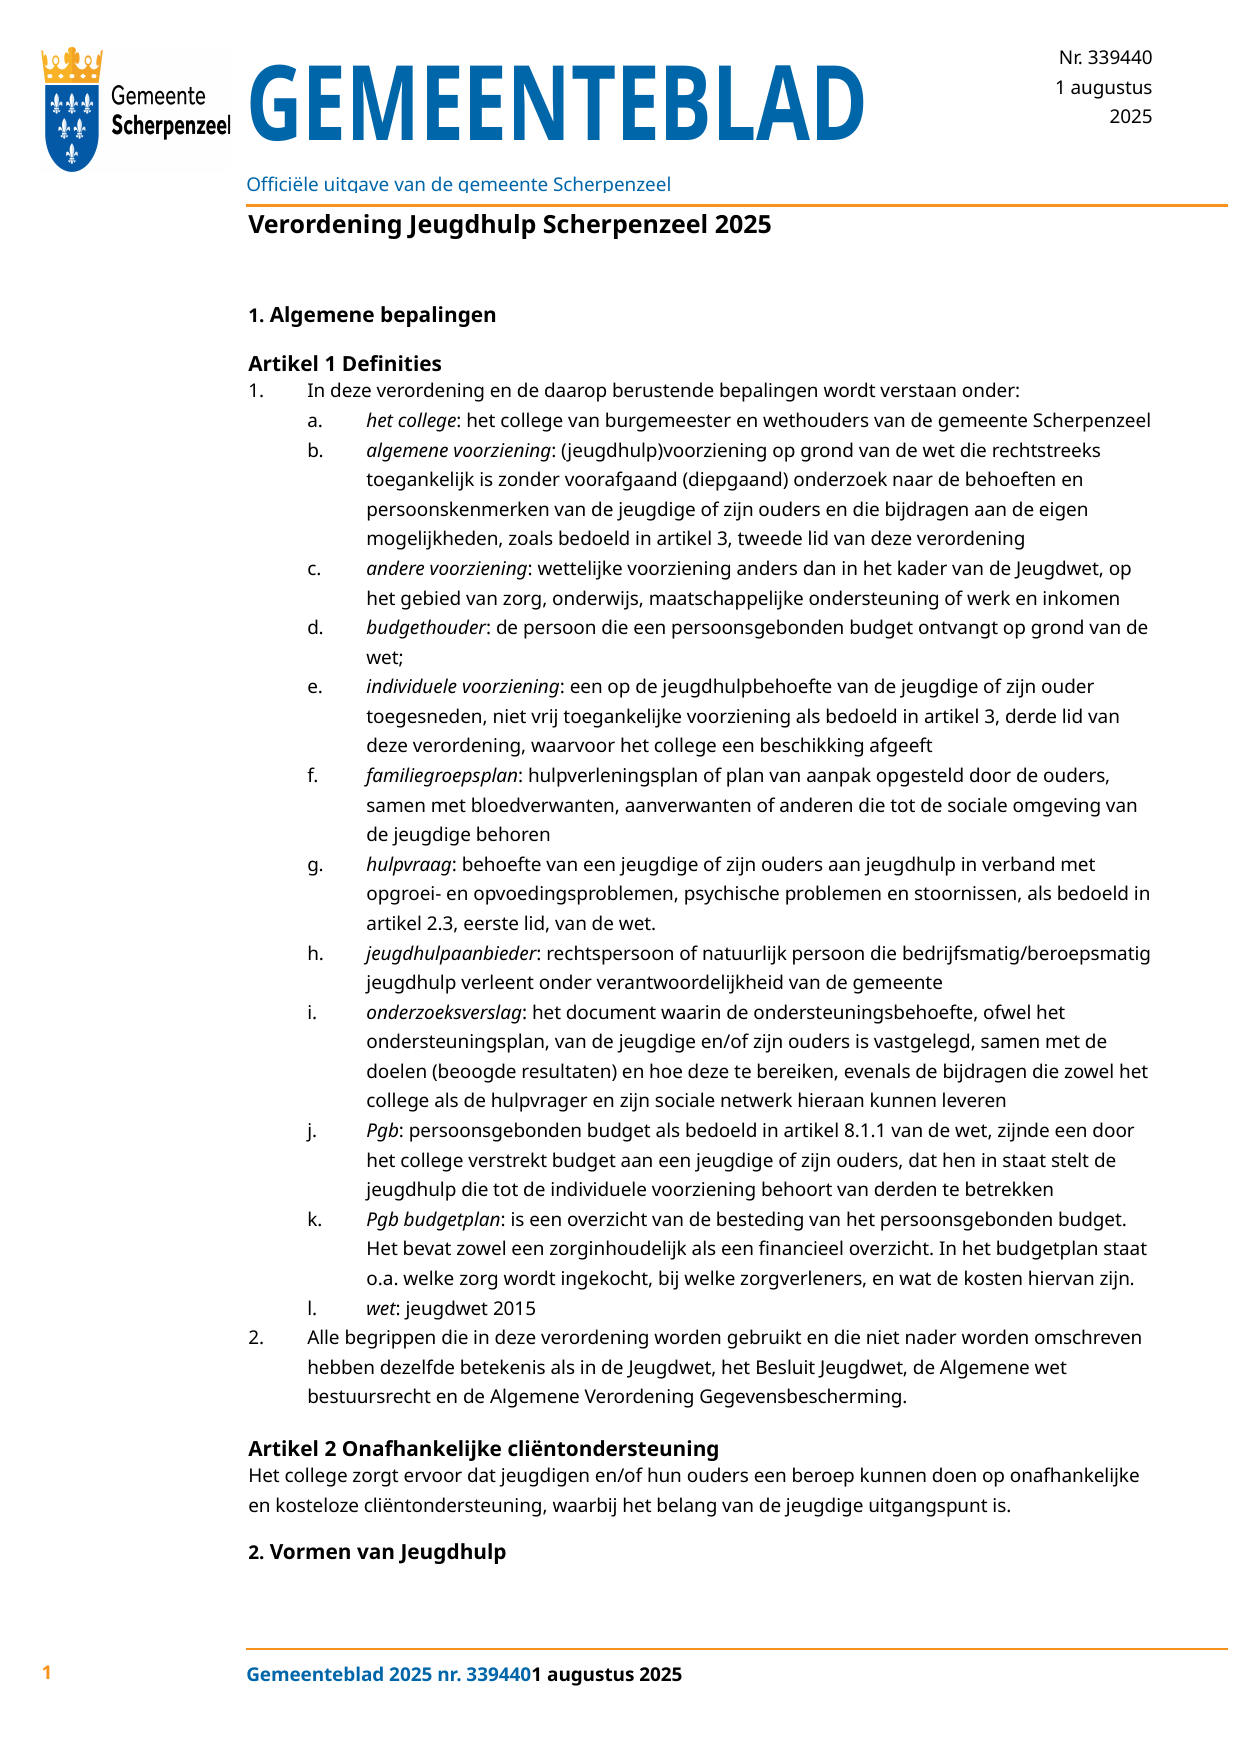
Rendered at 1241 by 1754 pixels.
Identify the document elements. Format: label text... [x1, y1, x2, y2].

text Het college zorgt ervoor dat jeugdigen en/of hun ouders een beroep kunnen doen op onafhankelijke en kosteloze cliëntondersteuning, waarbij het belang van de jeugdige uitgangspunt is. [248, 1462, 1152, 1518]
picture [41, 47, 231, 172]
list wet: jeugdwet 2015 [307, 1295, 1152, 1320]
list andere voorziening: wettelijke voorziening anders dan in het kader van de Jeugdwet, op het gebied van zorg, onderwijs, maatschappelijke ondersteuning of werk en inkomen [307, 555, 1152, 610]
list In deze verordening en de daarop berustende bepalingen wordt verstaan onder: [248, 378, 1152, 403]
list onderzoeksverslag: het document waarin de ondersteuningsbehoefte, ofwel het ondersteuningsplan, van de jeugdige en/of zijn ouders is vastgelegd, samen met de doelen (beoogde resultaten) en hoe deze te bereiken, evenals de bijdragen die zowel het college als de hulpvrager en zijn sociale netwerk hieraan kunnen leveren [307, 999, 1152, 1113]
list familiegroepsplan: hulpverleningsplan of plan van aanpak opgesteld door de ouders, samen met bloedverwanten, aanverwanten of anderen die tot de sociale omgeving van de jeugdige behoren [307, 762, 1152, 847]
list het college: het college van burgemeester en wethouders van de gemeente Scherpenzeel [307, 407, 1152, 433]
text 2. Vormen van Jeugdhulp [248, 1537, 1152, 1566]
text Artikel 1 Definities [248, 349, 1152, 378]
text 1. Algemene bepalingen [248, 300, 1152, 328]
text Artikel 2 Onafhankelijke cliëntondersteuning [248, 1434, 1152, 1462]
text Verordening Jeugdhulp Scherpenzeel 2025 [248, 207, 1152, 241]
list Alle begrippen die in deze verordening worden gebruikt en die niet nader worden omschreven hebben dezelfde betekenis als in de Jeugdwet, het Besluit Jeugdwet, de Algemene wet bestuursrecht en de Algemene Verordening Gegevensbescherming. [248, 1324, 1152, 1409]
list algemene voorziening: (jeugdhulp)voorziening op grond van de wet die rechtstreeks toegankelijk is zonder voorafgaand (diepgaand) onderzoek naar de behoeften en persoonskenmerken van de jeugdige of zijn ouders en die bijdragen aan de eigen mogelijkheden, zoals bedoeld in artikel 3, tweede lid van deze verordening [307, 437, 1152, 551]
list budgethouder: de persoon die een persoonsgebonden budget ontvangt op grond van de wet; [307, 614, 1152, 669]
list individuele voorziening: een op de jeugdhulpbehoefte van de jeugdige of zijn ouder toegesneden, niet vrij toegankelijke voorziening als bedoeld in artikel 3, derde lid van deze verordening, waarvoor het college een beschikking afgeeft [307, 673, 1152, 758]
list Pgb budgetplan: is een overzicht van de besteding van het persoonsgebonden budget. Het bevat zowel een zorginhoudelijk als een financieel overzicht. In het budgetplan staat o.a. welke zorg wordt ingekocht, bij welke zorgverleners, en wat de kosten hiervan zijn. [307, 1206, 1152, 1291]
list hulpvraag: behoefte van een jeugdige of zijn ouders aan jeugdhulp in verband met opgroei- en opvoedingsproblemen, psychische problemen en stoornissen, als bedoeld in artikel 2.3, eerste lid, van de wet. [307, 851, 1152, 936]
list jeugdhulpaanbieder: rechtspersoon of natuurlijk persoon die bedrijfsmatig/beroepsmatig jeugdhulp verleent onder verantwoordelijkheid van de gemeente [307, 940, 1152, 995]
list Pgb: persoonsgebonden budget als bedoeld in artikel 8.1.1 van de wet, zijnde een door het college verstrekt budget aan een jeugdige of zijn ouders, dat hen in staat stelt de jeugdhulp die tot de individuele voorziening behoort van derden te betrekken [307, 1117, 1152, 1202]
